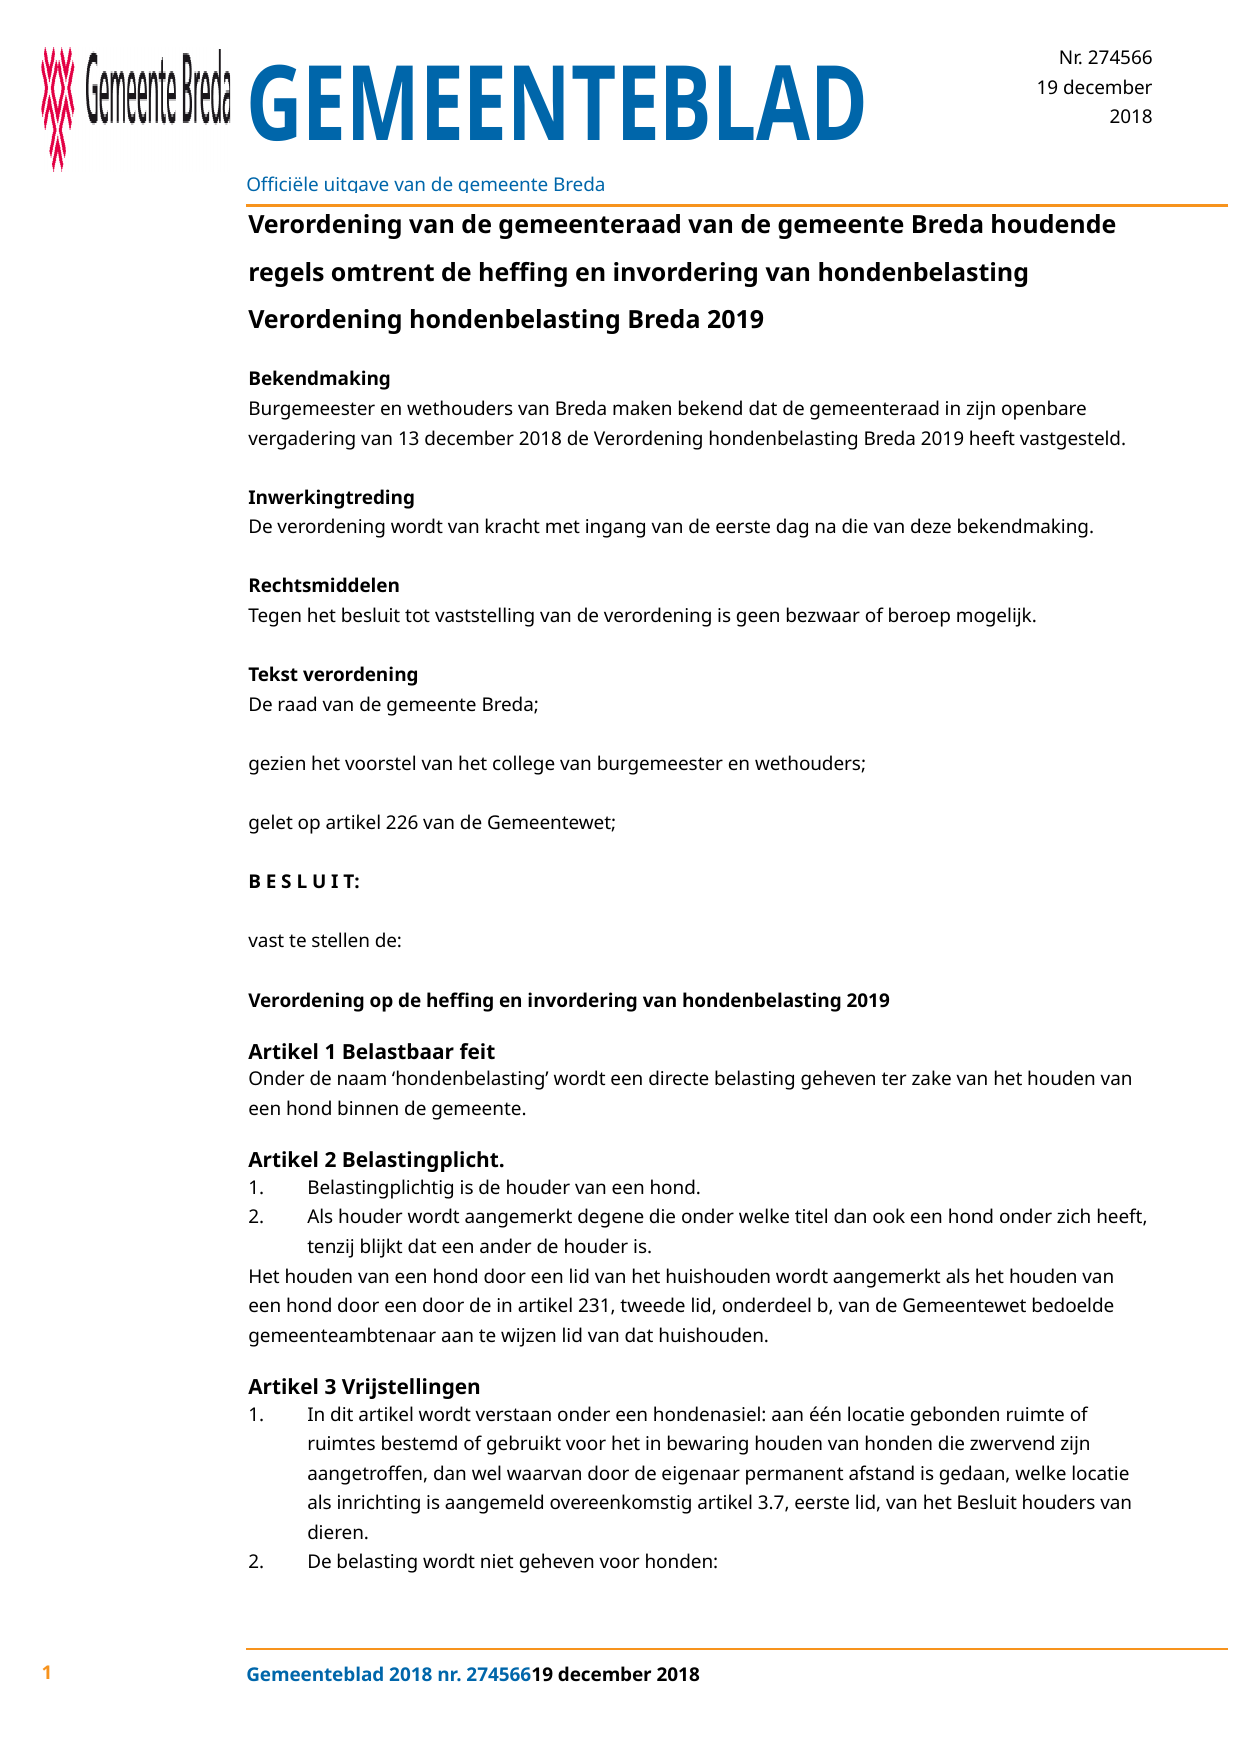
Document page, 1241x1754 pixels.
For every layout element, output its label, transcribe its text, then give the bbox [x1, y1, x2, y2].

text Onder de naam ‘hondenbelasting’ wordt een directe belasting geheven ter zake van het houden van een hond binnen de gemeente. [248, 1066, 1152, 1121]
text Tegen het besluit tot vaststelling van de verordening is geen bezwaar of beroep mogelijk. [248, 602, 1152, 628]
text Rechtsmiddelen [248, 573, 1152, 598]
list De belasting wordt niet geheven voor honden: [248, 1549, 1152, 1574]
text gezien het voorstel van het college van burgemeester en wethouders; [248, 750, 1152, 776]
text Artikel 1 Belastbaar feit [248, 1037, 1152, 1066]
text De verordening wordt van kracht met ingang van de eerste dag na die van deze bekendmaking. [248, 513, 1152, 539]
text Tekst verordening [248, 661, 1152, 687]
text vast te stellen de: [248, 928, 1152, 953]
text gelet op artikel 226 van de Gemeentewet; [248, 809, 1152, 835]
text Artikel 3 Vrijstellingen [248, 1372, 1152, 1401]
text De raad van de gemeente Breda; [248, 691, 1152, 717]
text Artikel 2 Belastingplicht. [248, 1146, 1152, 1174]
list In dit artikel wordt verstaan onder een hondenasiel: aan één locatie gebonden ruimte of ruimtes bestemd of gebruikt voor het in bewaring houden van honden die zwervend zijn aangetroffen, dan wel waarvan door de eigenaar permanent afstand is gedaan, welke locatie als inrichting is aangemeld overeenkomstig artikel 3.7, eerste lid, van het Besluit houders van dieren. [248, 1401, 1152, 1545]
text Bekendmaking [248, 366, 1152, 391]
list Belastingplichtig is de houder van een hond. [248, 1174, 1152, 1200]
text Burgemeester en wethouders van Breda maken bekend dat de gemeenteraad in zijn openbare vergadering van 13 december 2018 de Verordening hondenbelasting Breda 2019 heeft vastgesteld. [248, 395, 1152, 450]
text Inwerkingtreding [248, 484, 1152, 509]
list Als houder wordt aangemerkt degene die onder welke titel dan ook een hond onder zich heeft, tenzij blijkt dat een ander de houder is. [248, 1204, 1152, 1259]
picture [41, 47, 231, 172]
text Het houden van een hond door een lid van het huishouden wordt aangemerkt als het houden van een hond door een door de in artikel 231, tweede lid, onderdeel b, van de Gemeentewet bedoelde gemeenteambtenaar aan te wijzen lid van dat huishouden. [248, 1263, 1152, 1348]
text Verordening op de heffing en invordering van hondenbelasting 2019 [248, 987, 1152, 1012]
text Verordening van de gemeenteraad van de gemeente Breda houdende regels omtrent de heffing en invordering van hondenbelasting Verordening hondenbelasting Breda 2019 [248, 207, 1152, 336]
text B E S L U I T: [248, 868, 1152, 894]
